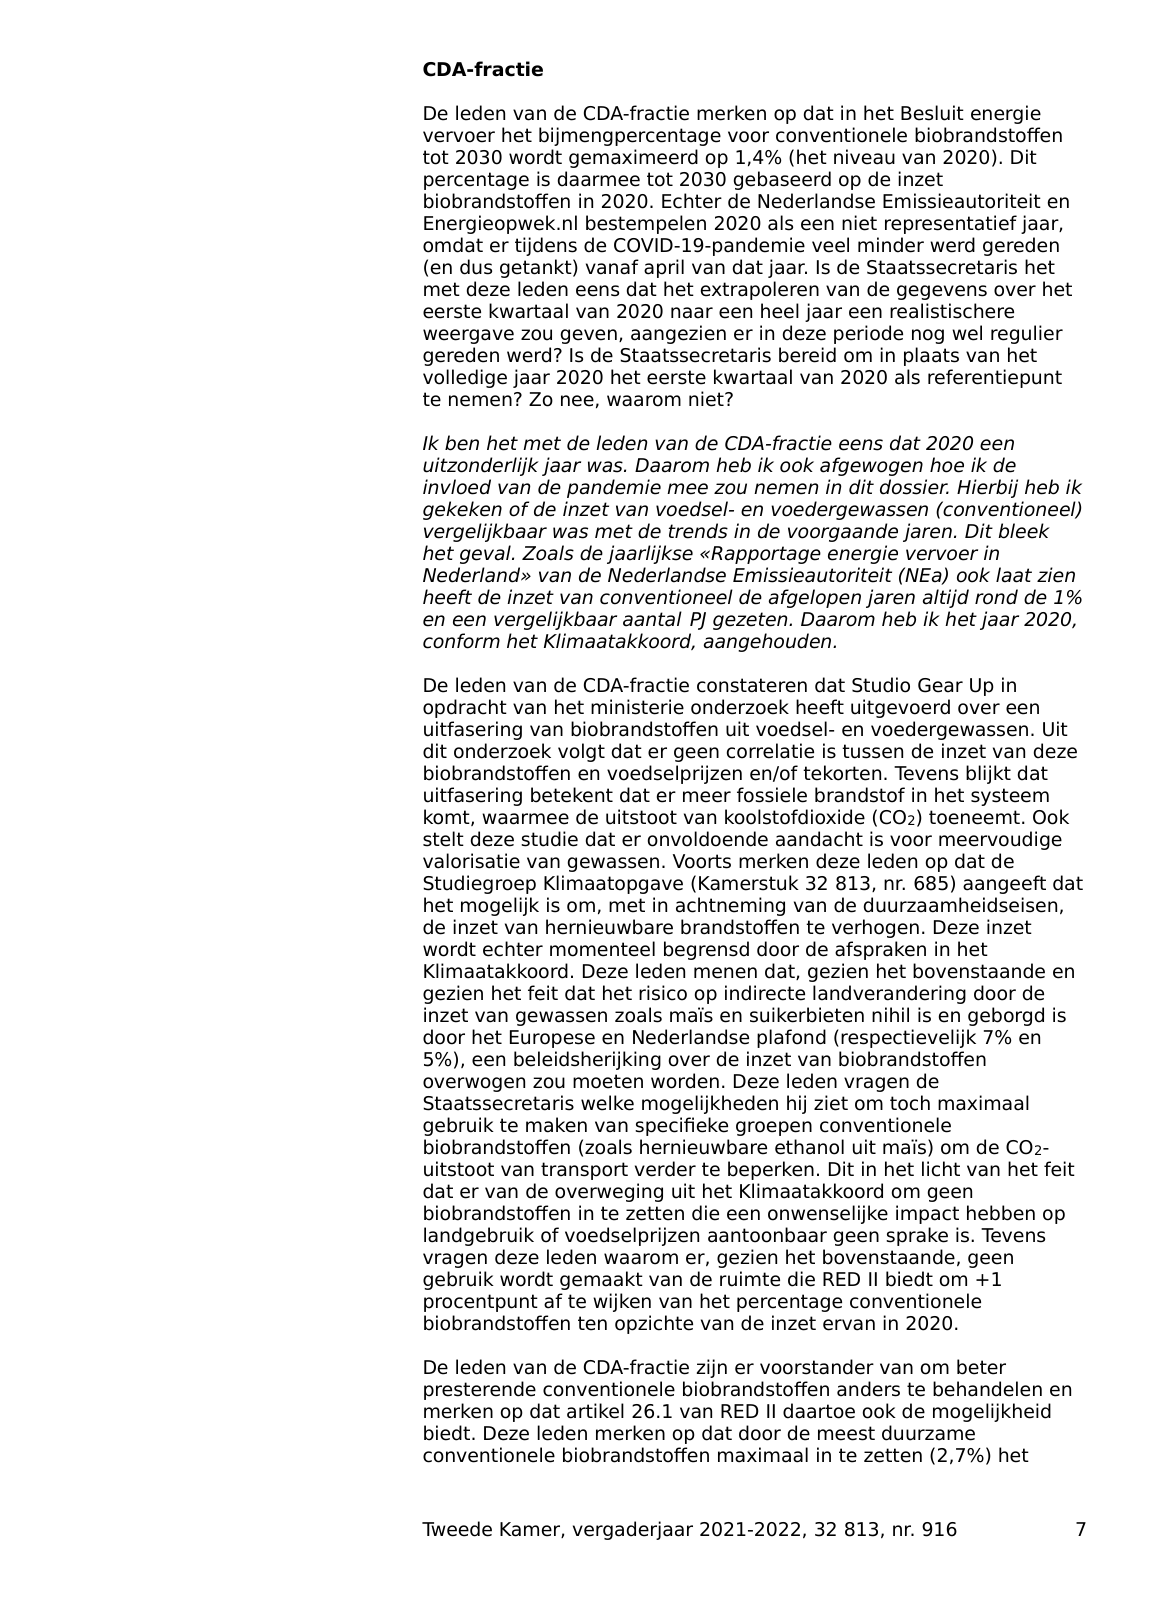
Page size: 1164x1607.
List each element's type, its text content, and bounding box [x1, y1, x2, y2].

text De leden van de CDA-fractie merken op dat in het Besluit energie vervoer het bijmengpercentage voor conventionele biobrandstoffen tot 2030 wordt gemaximeerd op 1,4% (het niveau van 2020). Dit percentage is daarmee tot 2030 gebaseerd op de inzet biobrandstoffen in 2020. Echter de Nederlandse Emissieautoriteit en Energieopwek.nl bestempelen 2020 als een niet representatief jaar, omdat er tijdens de COVID-19-pandemie veel minder werd gereden (en dus getankt) vanaf april van dat jaar. Is de Staatssecretaris het met deze leden eens dat het extrapoleren van de gegevens over het eerste kwartaal van 2020 naar een heel jaar een realistischere weergave zou geven, aangezien er in deze periode nog wel regulier gereden werd? Is de Staatssecretaris bereid om in plaats van het volledige jaar 2020 het eerste kwartaal van 2020 als referentiepunt te nemen? Zo nee, waarom niet? [422, 103, 1087, 411]
text De leden van de CDA-fractie constateren dat Studio Gear Up in opdracht van het ministerie onderzoek heeft uitgevoerd over een uitfasering van biobrandstoffen uit voedsel- en voedergewassen. Uit dit onderzoek volgt dat er geen correlatie is tussen de inzet van deze biobrandstoffen en voedselprijzen en/of tekorten. Tevens blijkt dat uitfasering betekent dat er meer fossiele brandstof in het systeem komt, waarmee de uitstoot van koolstofdioxide (CO2) toeneemt. Ook stelt deze studie dat er onvoldoende aandacht is voor meervoudige valorisatie van gewassen. Voorts merken deze leden op dat de Studiegroep Klimaatopgave (Kamerstuk 32 813, nr. 685) aangeeft dat het mogelijk is om, met in achtneming van de duurzaamheidseisen, de inzet van hernieuwbare brandstoffen te verhogen. Deze inzet wordt echter momenteel begrensd door de afspraken in het Klimaatakkoord. Deze leden menen dat, gezien het bovenstaande en gezien het feit dat het risico op indirecte landverandering door de inzet van gewassen zoals maïs en suikerbieten nihil is en geborgd is door het Europese en Nederlandse plafond (respectievelijk 7% en 5%), een beleidsherijking over de inzet van biobrandstoffen overwogen zou moeten worden. Deze leden vragen de Staatssecretaris welke mogelijkheden hij ziet om toch maximaal gebruik te maken van specifieke groepen conventionele biobrandstoffen (zoals hernieuwbare ethanol uit maïs) om de CO2-uitstoot van transport verder te beperken. Dit in het licht van het feit dat er van de overweging uit het Klimaatakkoord om geen biobrandstoffen in te zetten die een onwenselijke impact hebben op landgebruik of voedselprijzen aantoonbaar geen sprake is. Tevens vragen deze leden waarom er, gezien het bovenstaande, geen gebruik wordt gemaakt van de ruimte die RED II biedt om +1 procentpunt af te wijken van het percentage conventionele biobrandstoffen ten opzichte van de inzet ervan in 2020. [422, 675, 1087, 1334]
text De leden van de CDA-fractie zijn er voorstander van om beter presterende conventionele biobrandstoffen anders te behandelen en merken op dat artikel 26.1 van RED II daartoe ook de mogelijkheid biedt. Deze leden merken op dat door de meest duurzame conventionele biobrandstoffen maximaal in te zetten (2,7%) het [422, 1357, 1087, 1467]
subtitle CDA-fractie [422, 59, 1087, 81]
text Ik ben het met de leden van de CDA-fractie eens dat 2020 een uitzonderlijk jaar was. Daarom heb ik ook afgewogen hoe ik de invloed van de pandemie mee zou nemen in dit dossier. Hierbij heb ik gekeken of de inzet van voedsel- en voedergewassen (conventioneel) vergelijkbaar was met de trends in de voorgaande jaren. Dit bleek het geval. Zoals de jaarlijkse «Rapportage energie vervoer in Nederland» van de Nederlandse Emissieautoriteit (NEa) ook laat zien heeft de inzet van conventioneel de afgelopen jaren altijd rond de 1% en een vergelijkbaar aantal PJ gezeten. Daarom heb ik het jaar 2020, conform het Klimaatakkoord, aangehouden. [422, 433, 1087, 653]
